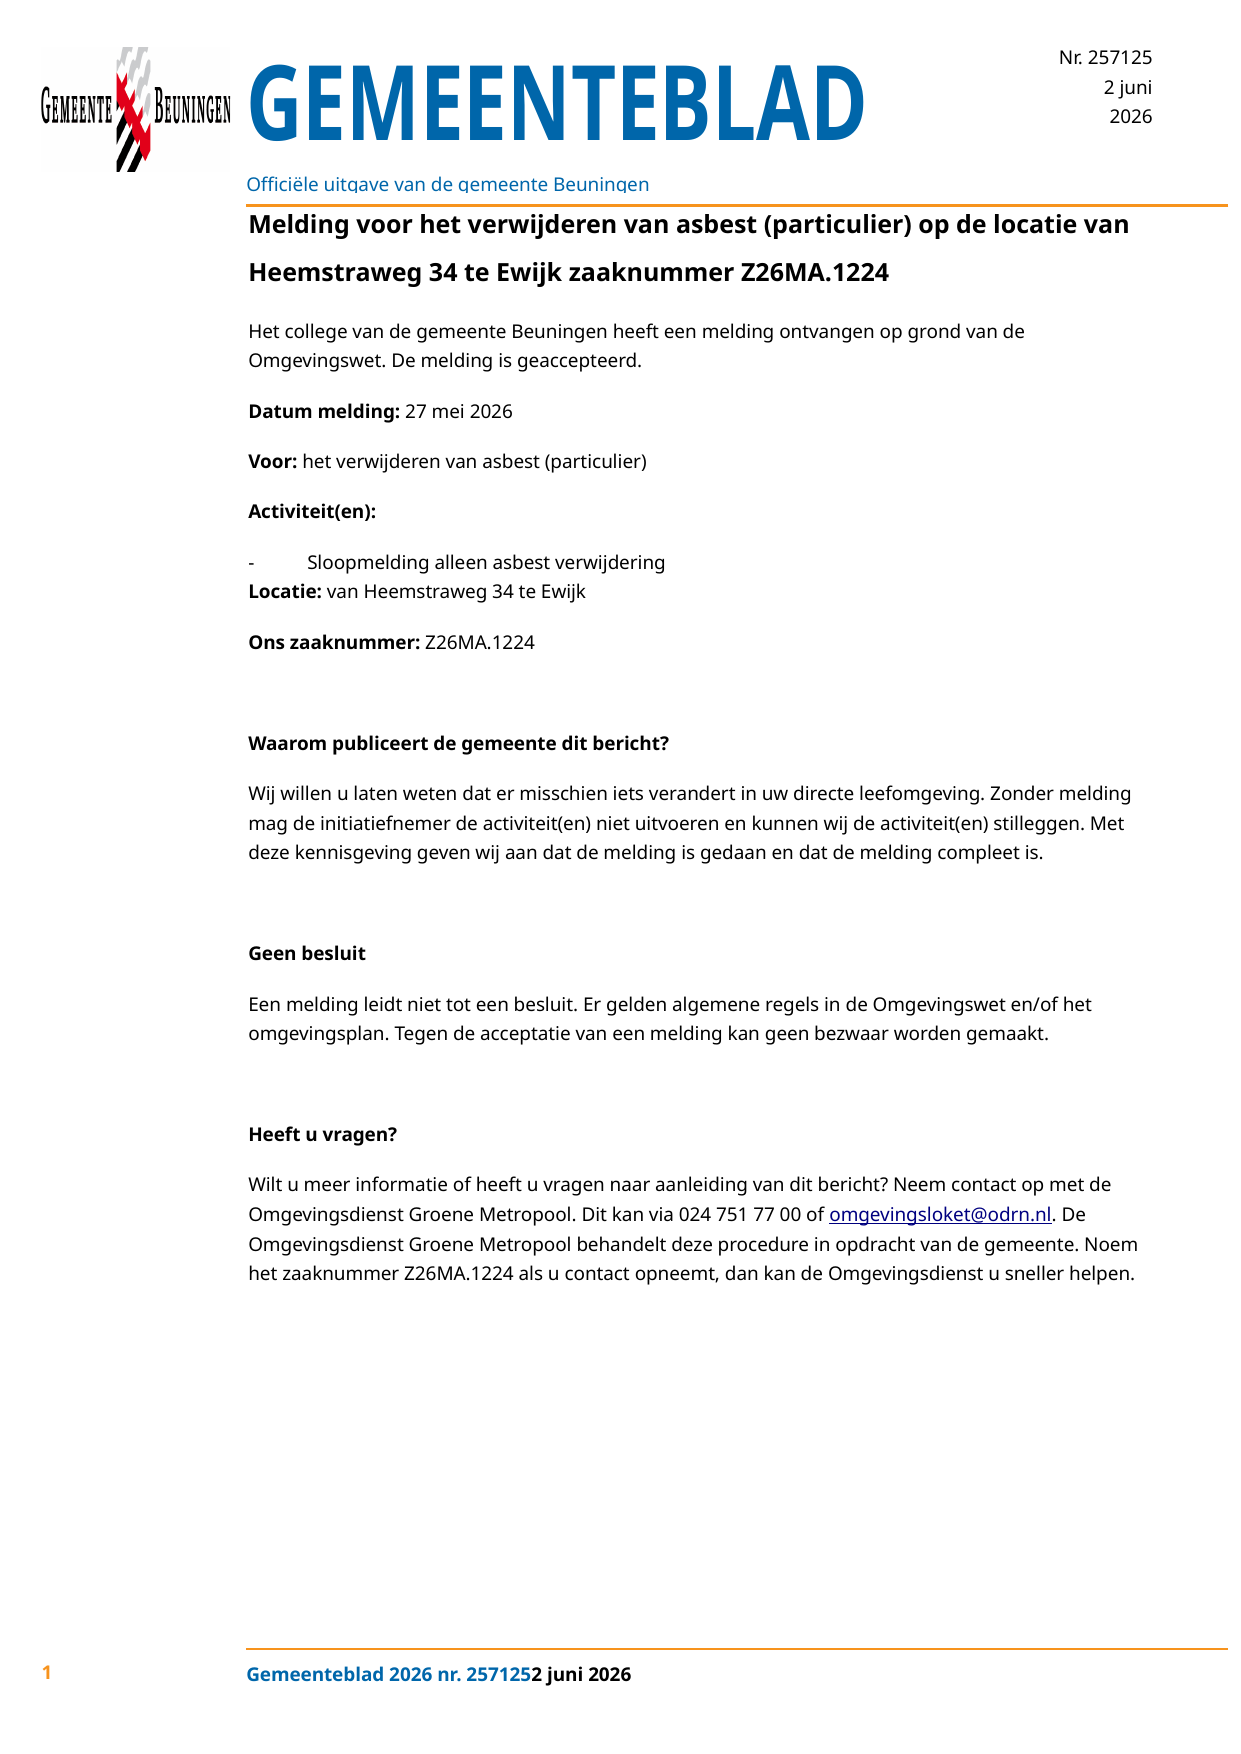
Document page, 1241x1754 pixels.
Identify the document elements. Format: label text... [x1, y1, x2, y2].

text Wij willen u laten weten dat er misschien iets verandert in uw directe leefomgeving. Zonder melding mag de initiatiefnemer de activiteit(en) niet uitvoeren en kunnen wij de activiteit(en) stilleggen. Met deze kennisgeving geven wij aan dat de melding is gedaan en dat de melding compleet is. [248, 780, 1152, 865]
text Wilt u meer informatie of heeft u vragen naar aanleiding van dit bericht? Neem contact op met de Omgevingsdienst Groene Metropool. Dit kan via 024 751 77 00 of omgevingsloket@odrn.nl. De Omgevingsdienst Groene Metropool behandelt deze procedure in opdracht van de gemeente. Noem het zaaknummer Z26MA.1224 als u contact opneemt, dan kan de Omgevingsdienst u sneller helpen. [248, 1172, 1152, 1286]
text Ons zaaknummer: Z26MA.1224 [248, 629, 1152, 655]
text Voor: het verwijderen van asbest (particulier) [248, 448, 1152, 474]
list Sloopmelding alleen asbest verwijdering [248, 549, 1152, 575]
text Locatie: van Heemstraweg 34 te Ewijk [248, 579, 1152, 604]
text Waarom publiceert de gemeente dit bericht? [248, 730, 1152, 756]
text Een melding leidt niet tot een besluit. Er gelden algemene regels in de Omgevingswet en/of het omgevingsplan. Tegen de acceptatie van een melding kan geen bezwaar worden gemaakt. [248, 991, 1152, 1046]
text Activiteit(en): [248, 499, 1152, 524]
text Het college van de gemeente Beuningen heeft een melding ontvangen op grond van de Omgevingswet. De melding is geaccepteerd. [248, 318, 1152, 373]
text Heeft u vragen? [248, 1121, 1152, 1147]
text Geen besluit [248, 940, 1152, 966]
text Melding voor het verwijderen van asbest (particulier) op de locatie van Heemstraweg 34 te Ewijk zaaknummer Z26MA.1224 [248, 207, 1152, 288]
picture [41, 47, 231, 172]
text Datum melding: 27 mei 2026 [248, 398, 1152, 424]
